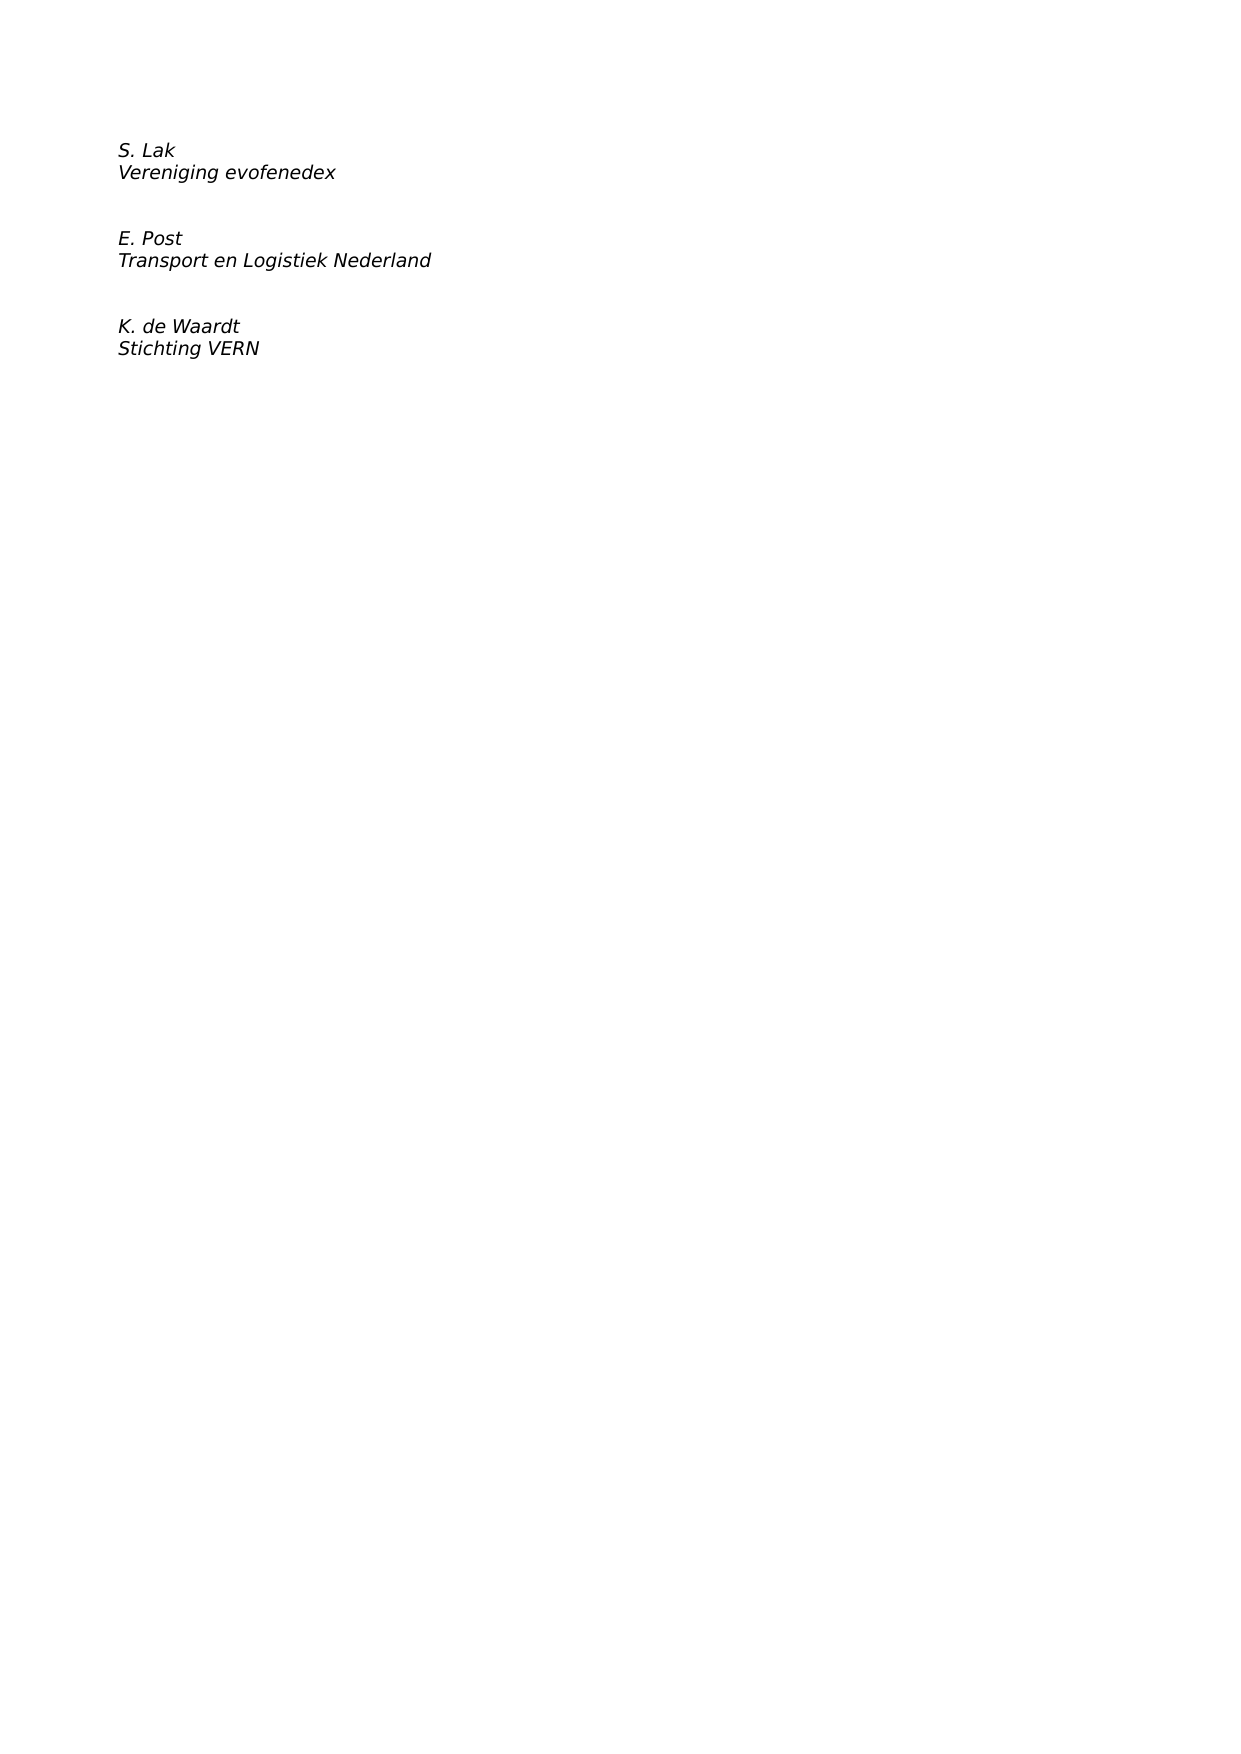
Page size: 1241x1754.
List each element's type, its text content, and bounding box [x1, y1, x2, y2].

text S. Lak Vereniging evofenedex [118, 118, 1122, 184]
text E. Post Transport en Logistiek Nederland [118, 206, 1122, 272]
text K. de Waardt Stichting VERN [118, 294, 1122, 360]
